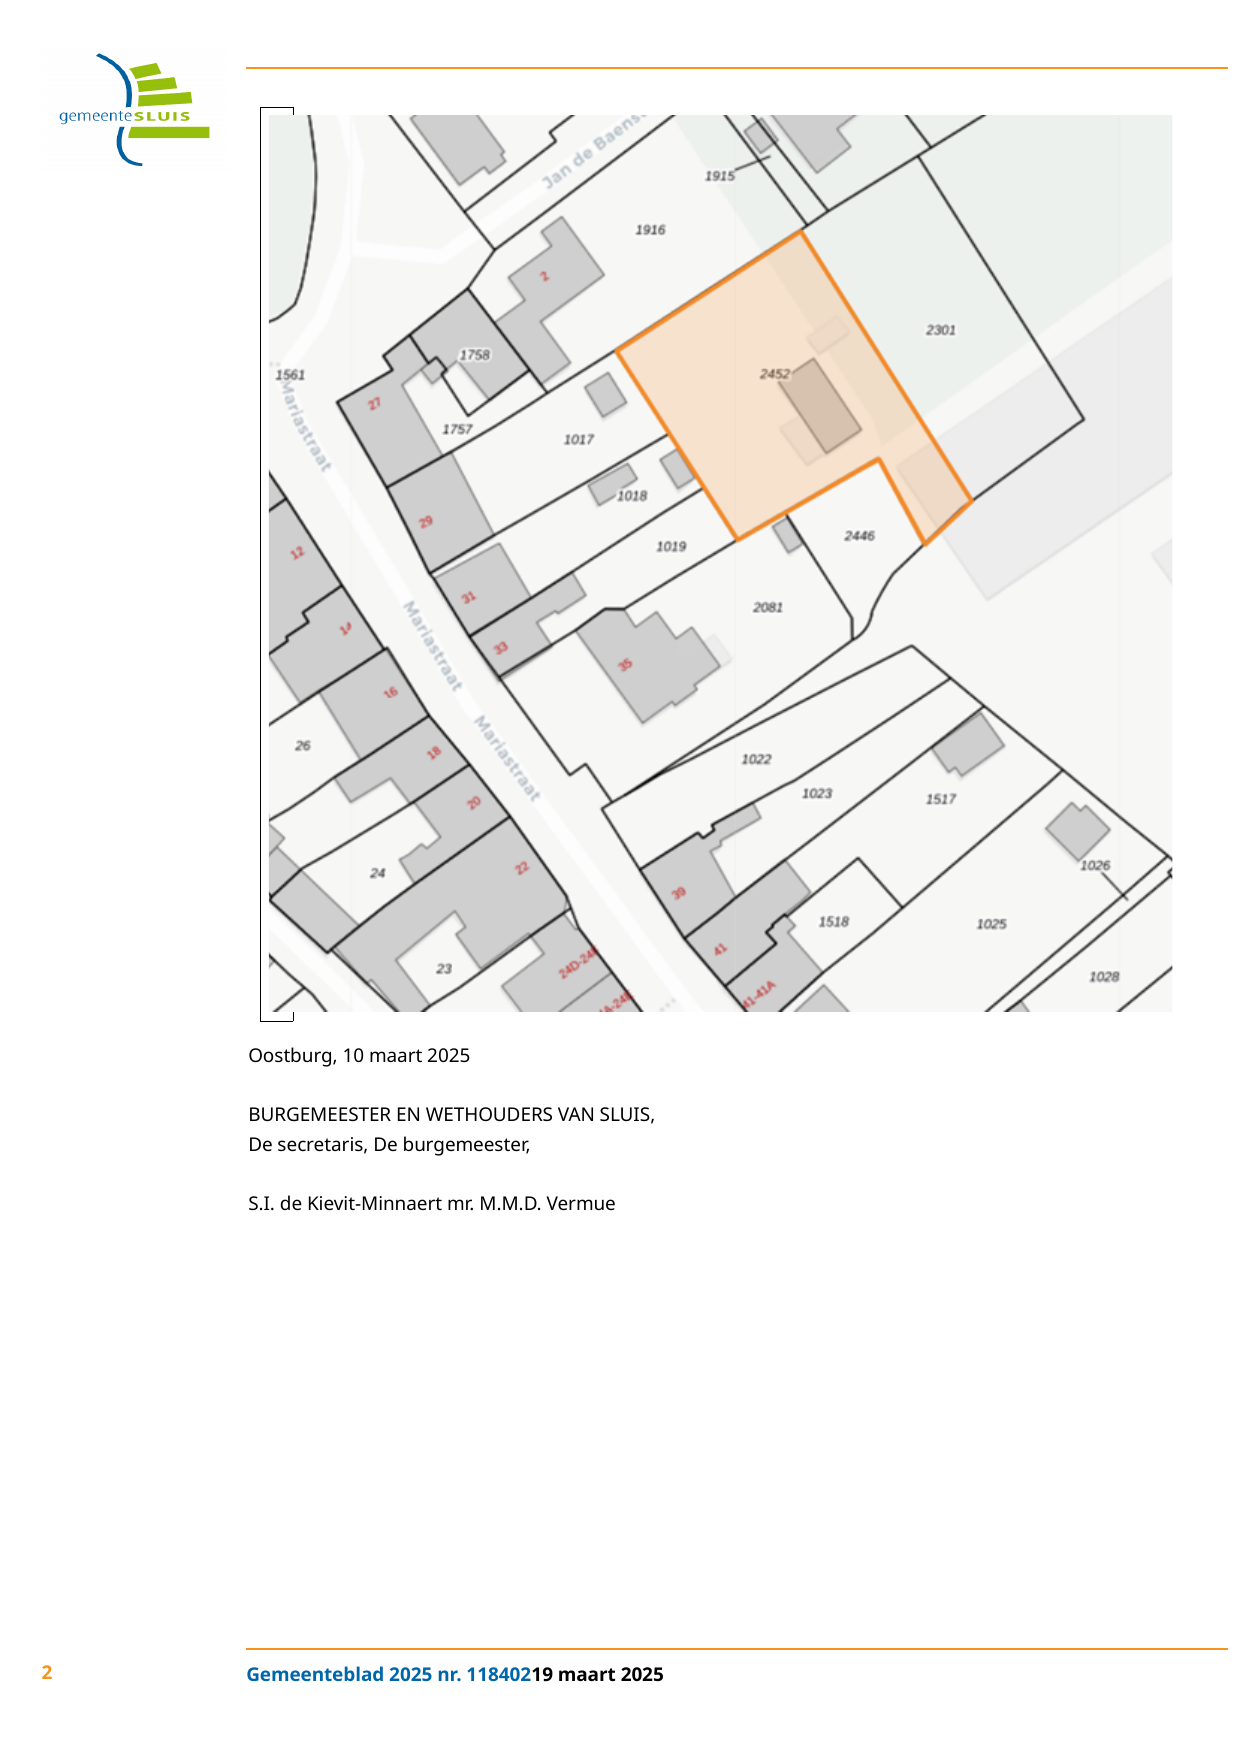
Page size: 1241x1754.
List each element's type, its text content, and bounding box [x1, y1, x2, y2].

text BURGEMEESTER EN WETHOUDERS VAN SLUIS, [248, 1101, 1152, 1127]
text S.I. de Kievit-Minnaert mr. M.M.D. Vermue [248, 1190, 1152, 1216]
picture [268, 115, 1173, 1012]
text De secretaris, De burgemeester, [248, 1131, 1152, 1157]
text Oostburg, 10 maart 2025 [248, 1042, 1152, 1068]
picture [41, 47, 231, 172]
